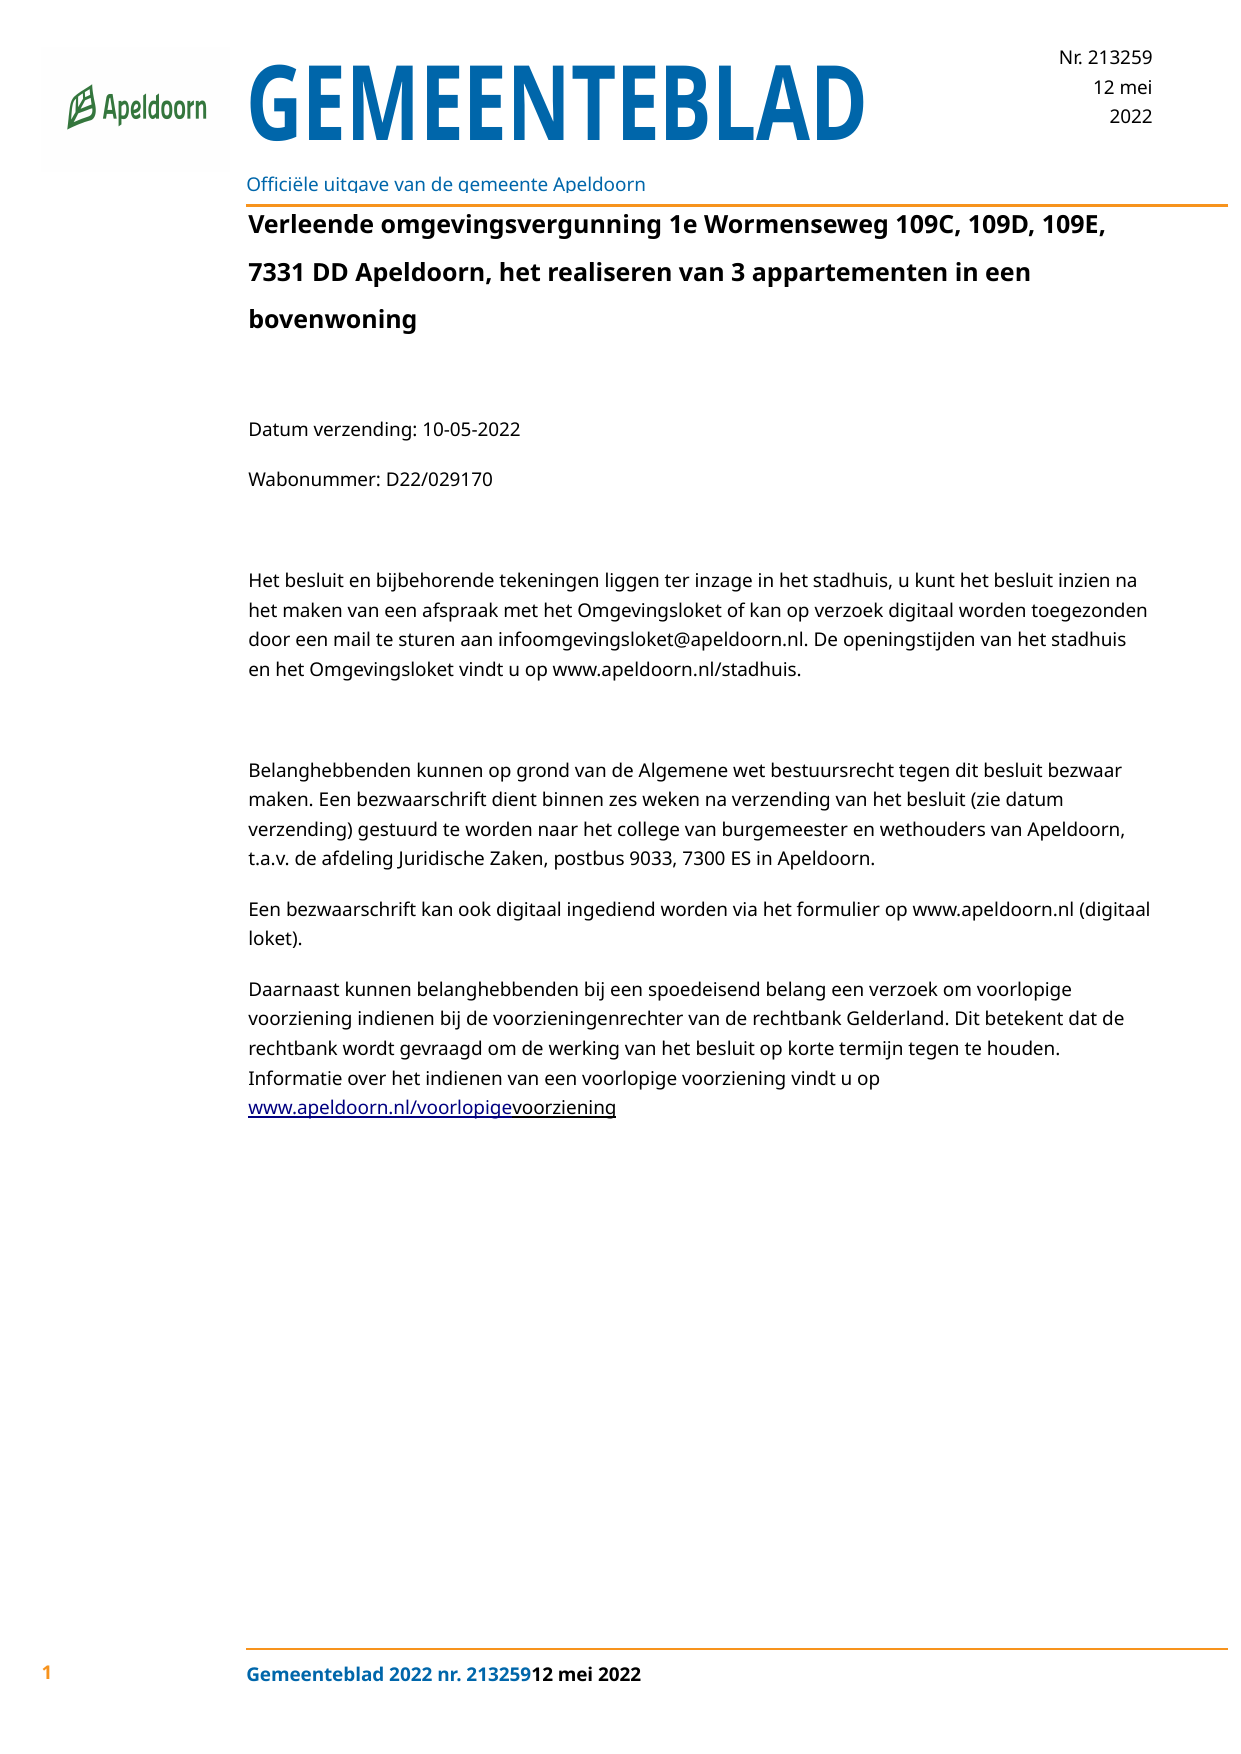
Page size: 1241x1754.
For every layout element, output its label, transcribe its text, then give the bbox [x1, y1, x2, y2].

text Een bezwaarschrift kan ook digitaal ingediend worden via het formulier op www.apeldoorn.nl (digitaal loket). [248, 896, 1152, 951]
text Wabonummer: D22/029170 [248, 466, 1152, 492]
text Belanghebbenden kunnen op grond van de Algemene wet bestuursrecht tegen dit besluit bezwaar maken. Een bezwaarschrift dient binnen zes weken na verzending van het besluit (zie datum verzending) gestuurd te worden naar het college van burgemeester en wethouders van Apeldoorn, t.a.v. de afdeling Juridische Zaken, postbus 9033, 7300 ES in Apeldoorn. [248, 757, 1152, 871]
text Het besluit en bijbehorende tekeningen liggen ter inzage in het stadhuis, u kunt het besluit inzien na het maken van een afspraak met het Omgevingsloket of kan op verzoek digitaal worden toegezonden door een mail te sturen aan infoomgevingsloket@apeldoorn.nl. De openingstijden van het stadhuis en het Omgevingsloket vindt u op www.apeldoorn.nl/stadhuis. [248, 567, 1152, 682]
text Daarnaast kunnen belanghebbenden bij een spoedeisend belang een verzoek om voorlopige voorziening indienen bij de voorzieningenrechter van de rechtbank Gelderland. Dit betekent dat de rechtbank wordt gevraagd om de werking van het besluit op korte termijn tegen te houden. Informatie over het indienen van een voorlopige voorziening vindt u op www.apeldoorn.nl/voorlopigevoorziening [248, 976, 1152, 1120]
picture [41, 47, 231, 172]
text Verleende omgevingsvergunning 1e Wormenseweg 109C, 109D, 109E, 7331 DD Apeldoorn, het realiseren van 3 appartementen in een bovenwoning [248, 207, 1152, 336]
text Datum verzending: 10-05-2022 [248, 416, 1152, 442]
